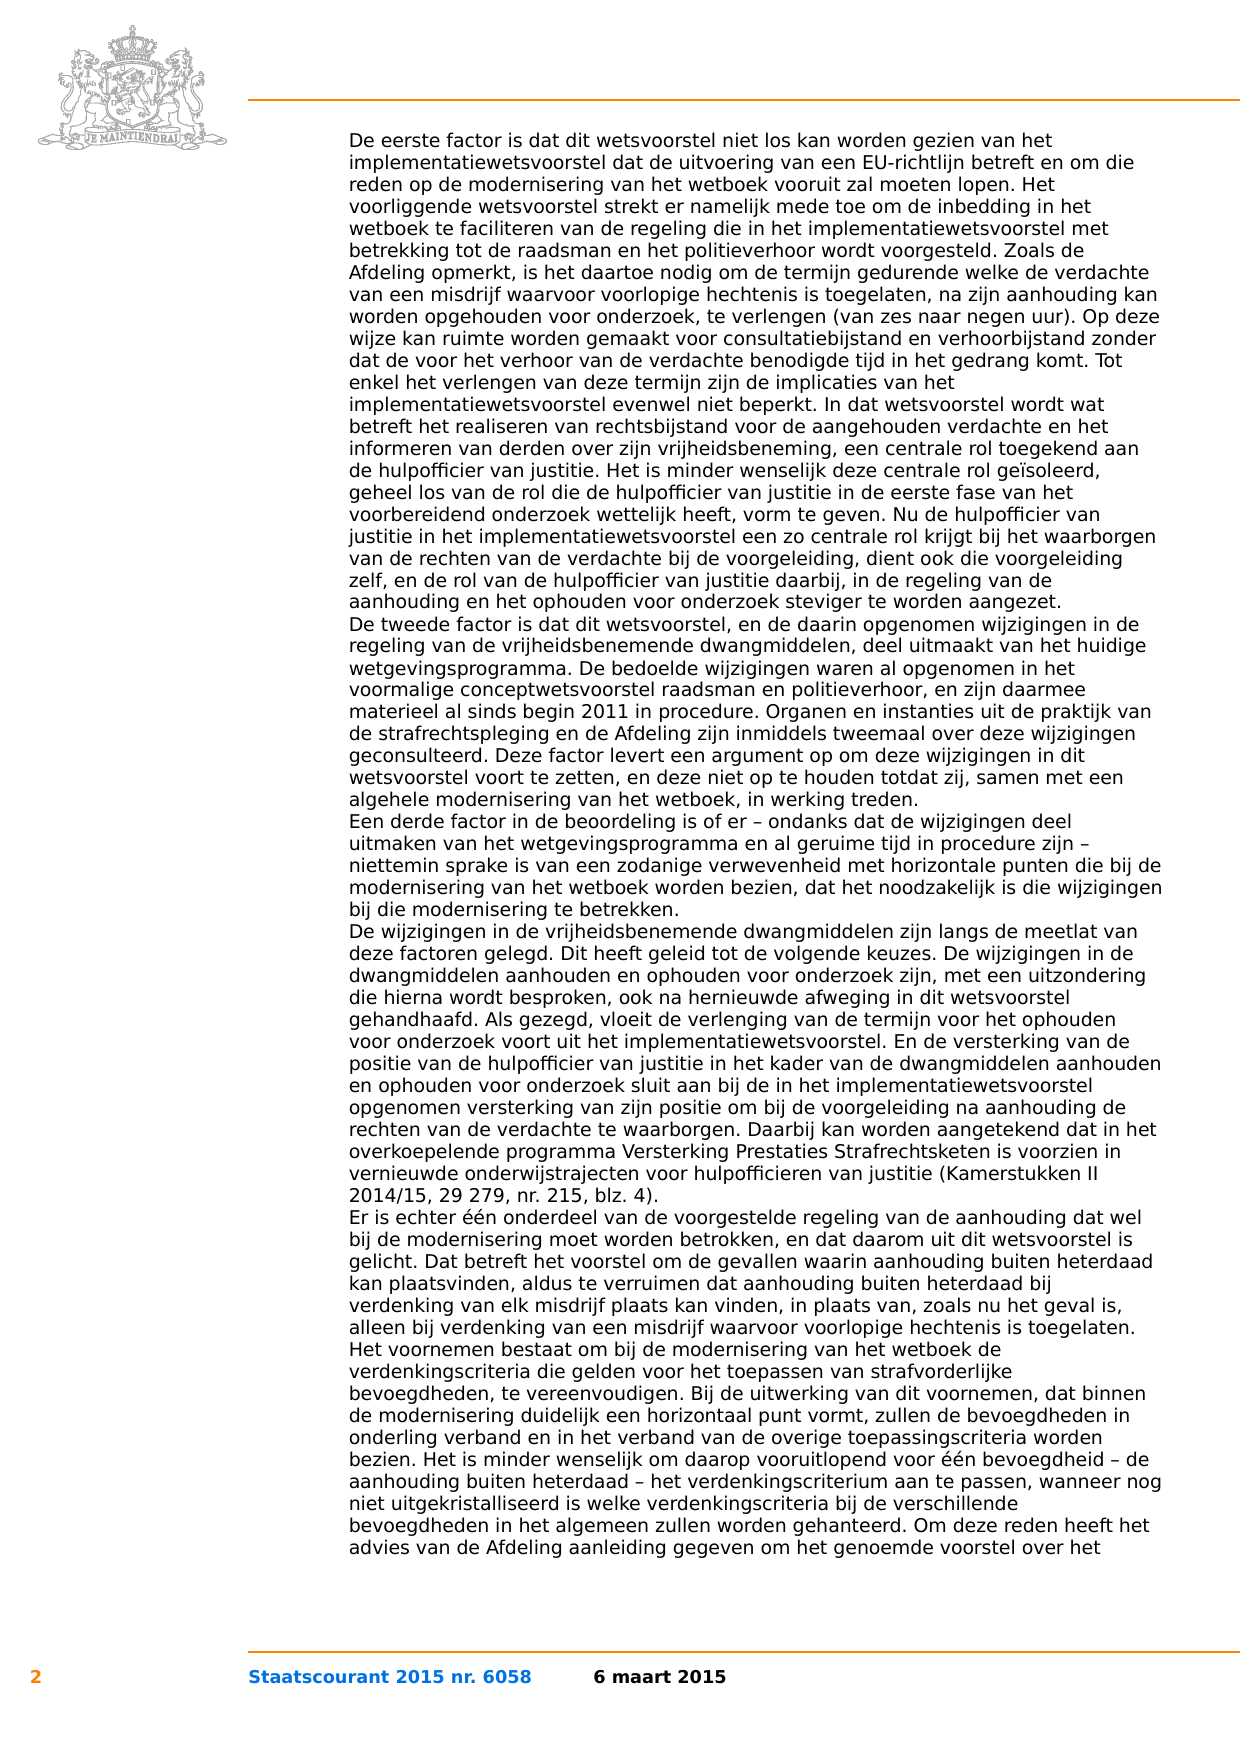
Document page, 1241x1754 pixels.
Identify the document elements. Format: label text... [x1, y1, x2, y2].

text Een derde factor in de beoordeling is of er – ondanks dat de wijzigingen deel uitmaken van het wetgevingsprogramma en al geruime tijd in procedure zijn – niettemin sprake is van een zodanige verwevenheid met horizontale punten die bij de modernisering van het wetboek worden bezien, dat het noodzakelijk is die wijzigingen bij die modernisering te betrekken. [348, 811, 1163, 921]
text De wijzigingen in de vrijheidsbenemende dwangmiddelen zijn langs de meetlat van deze factoren gelegd. Dit heeft geleid tot de volgende keuzes. De wijzigingen in de dwangmiddelen aanhouden en ophouden voor onderzoek zijn, met een uitzondering die hierna wordt besproken, ook na hernieuwde afweging in dit wetsvoorstel gehandhaafd. Als gezegd, vloeit de verlenging van de termijn voor het ophouden voor onderzoek voort uit het implementatiewetsvoorstel. En de versterking van de positie van de hulpofficier van justitie in het kader van de dwangmiddelen aanhouden en ophouden voor onderzoek sluit aan bij de in het implementatiewetsvoorstel opgenomen versterking van zijn positie om bij de voorgeleiding na aanhouding de rechten van de verdachte te waarborgen. Daarbij kan worden aangetekend dat in het overkoepelende programma Versterking Prestaties Strafrechtsketen is voorzien in vernieuwde onderwijstrajecten voor hulpofficieren van justitie (Kamerstukken II 2014/15, 29 279, nr. 215, blz. 4). [348, 921, 1163, 1207]
text Er is echter één onderdeel van de voorgestelde regeling van de aanhouding dat wel bij de modernisering moet worden betrokken, en dat daarom uit dit wetsvoorstel is gelicht. Dat betreft het voorstel om de gevallen waarin aanhouding buiten heterdaad kan plaatsvinden, aldus te verruimen dat aanhouding buiten heterdaad bij verdenking van elk misdrijf plaats kan vinden, in plaats van, zoals nu het geval is, alleen bij verdenking van een misdrijf waarvoor voorlopige hechtenis is toegelaten. Het voornemen bestaat om bij de modernisering van het wetboek de verdenkingscriteria die gelden voor het toepassen van strafvorderlijke bevoegdheden, te vereenvoudigen. Bij de uitwerking van dit voornemen, dat binnen de modernisering duidelijk een horizontaal punt vormt, zullen de bevoegdheden in onderling verband en in het verband van de overige toepassingscriteria worden bezien. Het is minder wenselijk om daarop vooruitlopend voor één bevoegdheid – de aanhouding buiten heterdaad – het verdenkingscriterium aan te passen, wanneer nog niet uitgekristalliseerd is welke verdenkingscriteria bij de verschillende bevoegdheden in het algemeen zullen worden gehanteerd. Om deze reden heeft het advies van de Afdeling aanleiding gegeven om het genoemde voorstel over het [348, 1207, 1163, 1558]
text De tweede factor is dat dit wetsvoorstel, en de daarin opgenomen wijzigingen in de regeling van de vrijheidsbenemende dwangmiddelen, deel uitmaakt van het huidige wetgevingsprogramma. De bedoelde wijzigingen waren al opgenomen in het voormalige conceptwetsvoorstel raadsman en politieverhoor, en zijn daarmee materieel al sinds begin 2011 in procedure. Organen en instanties uit de praktijk van de strafrechtspleging en de Afdeling zijn inmiddels tweemaal over deze wijzigingen geconsulteerd. Deze factor levert een argument op om deze wijzigingen in dit wetsvoorstel voort te zetten, en deze niet op te houden totdat zij, samen met een algehele modernisering van het wetboek, in werking treden. [348, 613, 1163, 811]
text De eerste factor is dat dit wetsvoorstel niet los kan worden gezien van het implementatiewetsvoorstel dat de uitvoering van een EU-richtlijn betreft en om die reden op de modernisering van het wetboek vooruit zal moeten lopen. Het voorliggende wetsvoorstel strekt er namelijk mede toe om de inbedding in het wetboek te faciliteren van de regeling die in het implementatiewetsvoorstel met betrekking tot de raadsman en het politieverhoor wordt voorgesteld. Zoals de Afdeling opmerkt, is het daartoe nodig om de termijn gedurende welke de verdachte van een misdrijf waarvoor voorlopige hechtenis is toegelaten, na zijn aanhouding kan worden opgehouden voor onderzoek, te verlengen (van zes naar negen uur). Op deze wijze kan ruimte worden gemaakt voor consultatiebijstand en verhoorbijstand zonder dat de voor het verhoor van de verdachte benodigde tijd in het gedrang komt. Tot enkel het verlengen van deze termijn zijn de implicaties van het implementatiewetsvoorstel evenwel niet beperkt. In dat wetsvoorstel wordt wat betreft het realiseren van rechtsbijstand voor de aangehouden verdachte en het informeren van derden over zijn vrijheidsbeneming, een centrale rol toegekend aan de hulpofficier van justitie. Het is minder wenselijk deze centrale rol geïsoleerd, geheel los van de rol die de hulpofficier van justitie in de eerste fase van het voorbereidend onderzoek wettelijk heeft, vorm te geven. Nu de hulpofficier van justitie in het implementatiewetsvoorstel een zo centrale rol krijgt bij het waarborgen van de rechten van de verdachte bij de voorgeleiding, dient ook die voorgeleiding zelf, en de rol van de hulpofficier van justitie daarbij, in de regeling van de aanhouding en het ophouden voor onderzoek steviger te worden aangezet. [348, 130, 1163, 613]
picture [38, 25, 227, 150]
